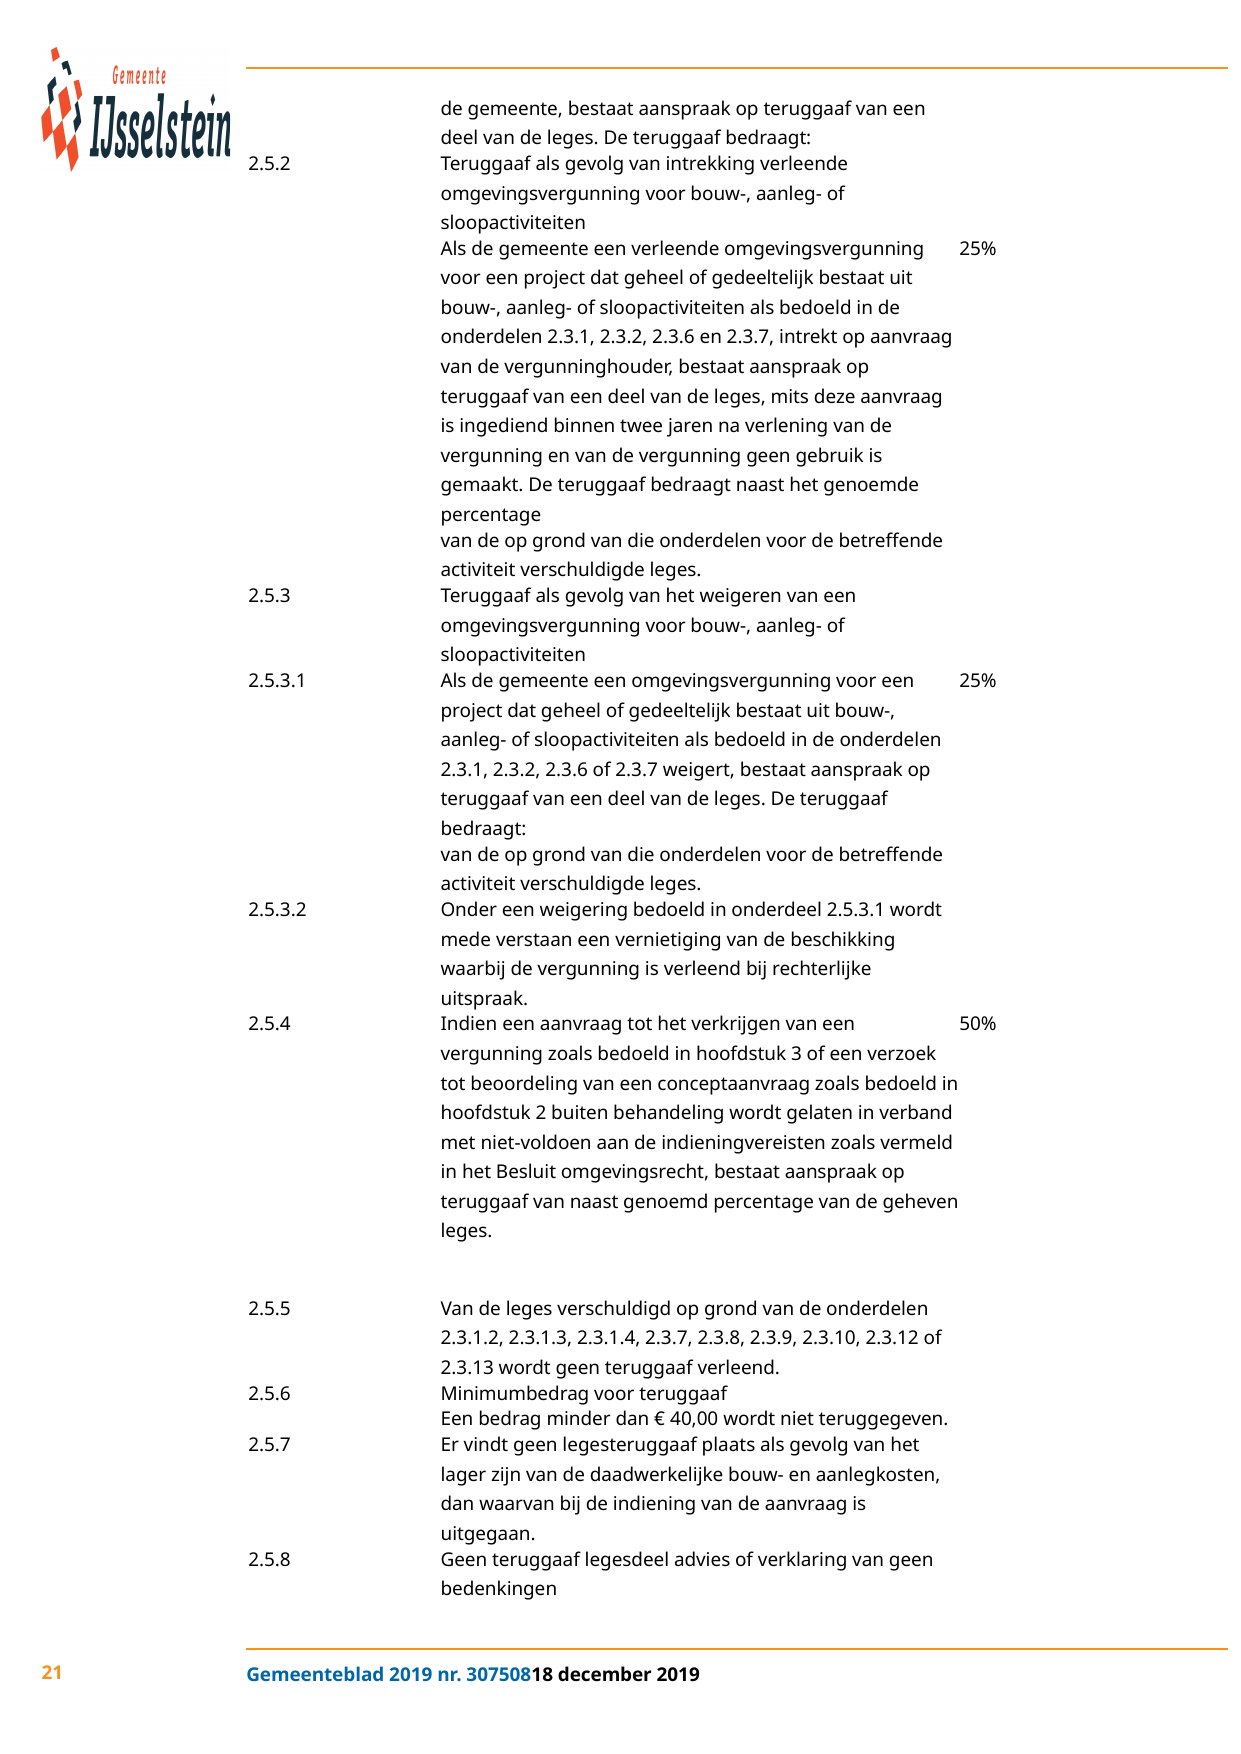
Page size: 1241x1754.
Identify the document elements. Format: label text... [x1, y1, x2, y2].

table_cell 2.5.6 [248, 1380, 440, 1406]
table_cell [248, 235, 440, 527]
table_cell Van de leges verschuldigd op grond van de onderdelen 2.3.1.2, 2.3.1.3, 2.3.1.4, 2.3.7, 2.3.8, 2.3.9, 2.3.10, 2.3.12 of 2.3.13 wordt geen teruggaaf verleend. [440, 1295, 959, 1380]
table_cell Onder een weigering bedoeld in onderdeel 2.5.3.1 wordt mede verstaan een vernietiging van de beschikking waarbij de vergunning is verleend bij rechterlijke uitspraak. [440, 896, 959, 1011]
table_cell 2.5.8 [248, 1546, 440, 1601]
table_cell 50% [959, 1011, 1152, 1243]
table_cell Indien een aanvraag tot het verkrijgen van een vergunning zoals bedoeld in hoofdstuk 3 of een verzoek tot beoordeling van een conceptaanvraag zoals bedoeld in hoofdstuk 2 buiten behandeling wordt gelaten in verband met niet-voldoen aan de indieningvereisten zoals vermeld in het Besluit omgevingsrecht, bestaat aanspraak op teruggaaf van naast genoemd percentage van de geheven leges. [440, 1011, 959, 1243]
table_cell Teruggaaf als gevolg van intrekking verleende omgevingsvergunning voor bouw-, aanleg- of sloopactiviteiten [440, 150, 959, 235]
table_cell Minimumbedrag voor teruggaaf [440, 1380, 959, 1406]
table_cell [248, 841, 440, 896]
table_cell 2.5.3.2 [248, 896, 440, 1011]
table_cell 2.5.3 [248, 582, 440, 667]
table_cell [959, 1244, 1152, 1269]
table_cell [248, 1244, 440, 1269]
table_cell [248, 95, 440, 150]
table_cell van de op grond van die onderdelen voor de betreffende activiteit verschuldigde leges. [440, 527, 959, 582]
table_cell 2.5.5 [248, 1295, 440, 1380]
table_cell van de op grond van die onderdelen voor de betreffende activiteit verschuldigde leges. [440, 841, 959, 896]
table_cell [440, 1244, 959, 1269]
table_cell de gemeente, bestaat aanspraak op teruggaaf van een deel van de leges. De teruggaaf bedraagt: [440, 95, 959, 150]
table_cell Teruggaaf als gevolg van het weigeren van een omgevingsvergunning voor bouw-, aanleg- of sloopactiviteiten [440, 582, 959, 667]
table_cell [959, 95, 1152, 150]
table_cell [959, 1431, 1152, 1546]
picture [41, 47, 231, 172]
table_cell Als de gemeente een verleende omgevingsvergunning voor een project dat geheel of gedeeltelijk bestaat uit bouw-, aanleg- of sloopactiviteiten als bedoeld in de onderdelen 2.3.1, 2.3.2, 2.3.6 en 2.3.7, intrekt op aanvraag van de vergunninghouder, bestaat aanspraak op teruggaaf van een deel van de leges, mits deze aanvraag is ingediend binnen twee jaren na verlening van de vergunning en van de vergunning geen gebruik is gemaakt. De teruggaaf bedraagt naast het genoemde percentage [440, 235, 959, 527]
table_cell [959, 150, 1152, 235]
table_cell [959, 582, 1152, 667]
table_cell Er vindt geen legesteruggaaf plaats als gevolg van het lager zijn van de daadwerkelijke bouw- en aanlegkosten, dan waarvan bij de indiening van de aanvraag is uitgegaan. [440, 1431, 959, 1546]
table_cell 2.5.2 [248, 150, 440, 235]
table_cell 2.5.4 [248, 1011, 440, 1243]
table_cell [248, 527, 440, 582]
table_cell [248, 1269, 440, 1295]
table_cell Een bedrag minder dan € 40,00 wordt niet teruggegeven. [440, 1406, 959, 1431]
table_cell Als de gemeente een omgevingsvergunning voor een project dat geheel of gedeeltelijk bestaat uit bouw-, aanleg- of sloopactiviteiten als bedoeld in de onderdelen 2.3.1, 2.3.2, 2.3.6 of 2.3.7 weigert, bestaat aanspraak op teruggaaf van een deel van de leges. De teruggaaf bedraagt: [440, 667, 959, 841]
table_cell 2.5.7 [248, 1431, 440, 1546]
table_cell [959, 1269, 1152, 1295]
table_cell [959, 1295, 1152, 1380]
table_cell [959, 896, 1152, 1011]
table_cell [440, 1269, 959, 1295]
table_cell [959, 1546, 1152, 1601]
table_cell [959, 841, 1152, 896]
table_cell 25% [959, 235, 1152, 527]
table_cell Geen teruggaaf legesdeel advies of verklaring van geen bedenkingen [440, 1546, 959, 1601]
table_cell [959, 527, 1152, 582]
table_cell 25% [959, 667, 1152, 841]
table_cell [248, 1406, 440, 1431]
table_cell [959, 1406, 1152, 1431]
table_cell 2.5.3.1 [248, 667, 440, 841]
table_cell [959, 1380, 1152, 1406]
